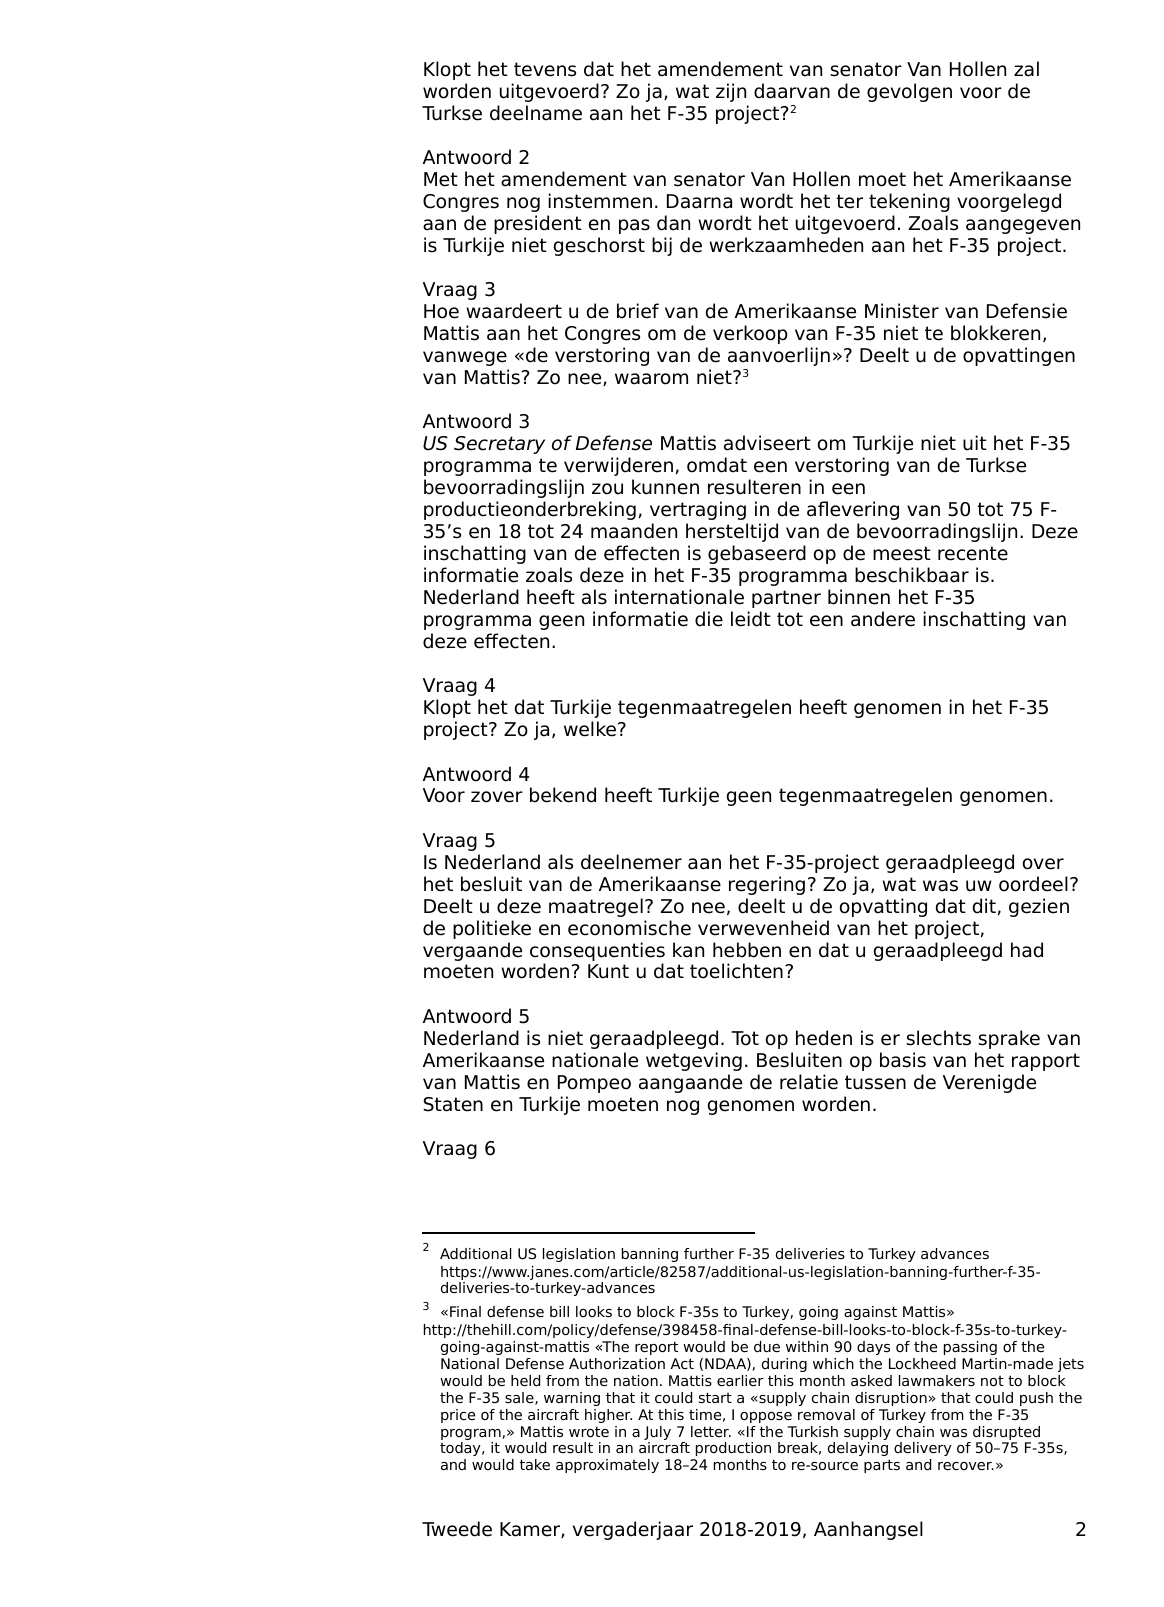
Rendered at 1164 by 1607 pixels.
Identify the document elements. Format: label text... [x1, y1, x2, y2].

text Vraag 4 [422, 675, 1087, 697]
text http://thehill.com/policy/defense/398458-final-defense-bill-looks-to-block-f-35s-to-turkey-going-against-mattis «The report would be due within 90 days of the passing of the National Defense Authorization Act (NDAA), during which the Lockheed Martin-made jets would be held from the nation. Mattis earlier this month asked lawmakers not to block the F-35 sale, warning that it could start a «supply chain disruption» that could push the price of the aircraft higher. At this time, I oppose removal of Turkey from the F-35 program,» Mattis wrote in a July 7 letter. «If the Turkish supply chain was disrupted today, it would result in an aircraft production break, delaying delivery of 50–75 F-35s, and would take approximately 18–24 months to re-source parts and recover.» [422, 1322, 1087, 1474]
text Antwoord 2 [422, 147, 1087, 169]
text «Final defense bill looks to block F-35s to Turkey, going against Mattis» [422, 1300, 1087, 1322]
text Voor zover bekend heeft Turkije geen tegenmaatregelen genomen. [422, 785, 1087, 807]
text Vraag 5 [422, 829, 1087, 852]
text Vraag 3 [422, 279, 1087, 301]
text Hoe waardeert u de brief van de Amerikaanse Minister van Defensie Mattis aan het Congres om de verkoop van F-35 niet te blokkeren, vanwege «de verstoring van de aanvoerlijn»? Deelt u de opvattingen van Mattis? Zo nee, waarom niet? [422, 301, 1087, 389]
text Antwoord 5 [422, 1006, 1087, 1028]
text Antwoord 3 [422, 411, 1087, 433]
text Nederland is niet geraadpleegd. Tot op heden is er slechts sprake van Amerikaanse nationale wetgeving. Besluiten op basis van het rapport van Mattis en Pompeo aangaande de relatie tussen de Verenigde Staten en Turkije moeten nog genomen worden. [422, 1028, 1087, 1116]
text Additional US legislation banning further F-35 deliveries to Turkey advances https://www.janes.com/article/82587/additional-us-legislation-banning-further-f-35-deliveries-to-turkey-advances [422, 1242, 1087, 1297]
text Antwoord 4 [422, 763, 1087, 785]
text US Secretary of Defense Mattis adviseert om Turkije niet uit het F-35 programma te verwijderen, omdat een verstoring van de Turkse bevoorradingslijn zou kunnen resulteren in een productieonderbreking, vertraging in de aflevering van 50 tot 75 F-35’s en 18 tot 24 maanden hersteltijd van de bevoorradingslijn. Deze inschatting van de effecten is gebaseerd op de meest recente informatie zoals deze in het F-35 programma beschikbaar is. Nederland heeft als internationale partner binnen het F-35 programma geen informatie die leidt tot een andere inschatting van deze effecten. [422, 433, 1087, 653]
text Met het amendement van senator Van Hollen moet het Amerikaanse Congres nog instemmen. Daarna wordt het ter tekening voorgelegd aan de president en pas dan wordt het uitgevoerd. Zoals aangegeven is Turkije niet geschorst bij de werkzaamheden aan het F-35 project. [422, 169, 1087, 257]
text Is Nederland als deelnemer aan het F-35-project geraadpleegd over het besluit van de Amerikaanse regering? Zo ja, wat was uw oordeel? Deelt u deze maatregel? Zo nee, deelt u de opvatting dat dit, gezien de politieke en economische verwevenheid van het project, vergaande consequenties kan hebben en dat u geraadpleegd had moeten worden? Kunt u dat toelichten? [422, 852, 1087, 983]
text Klopt het dat Turkije tegenmaatregelen heeft genomen in het F-35 project? Zo ja, welke? [422, 697, 1087, 741]
text Klopt het tevens dat het amendement van senator Van Hollen zal worden uitgevoerd? Zo ja, wat zijn daarvan de gevolgen voor de Turkse deelname aan het F-35 project? [422, 59, 1087, 125]
text Vraag 6 [422, 1138, 1087, 1160]
